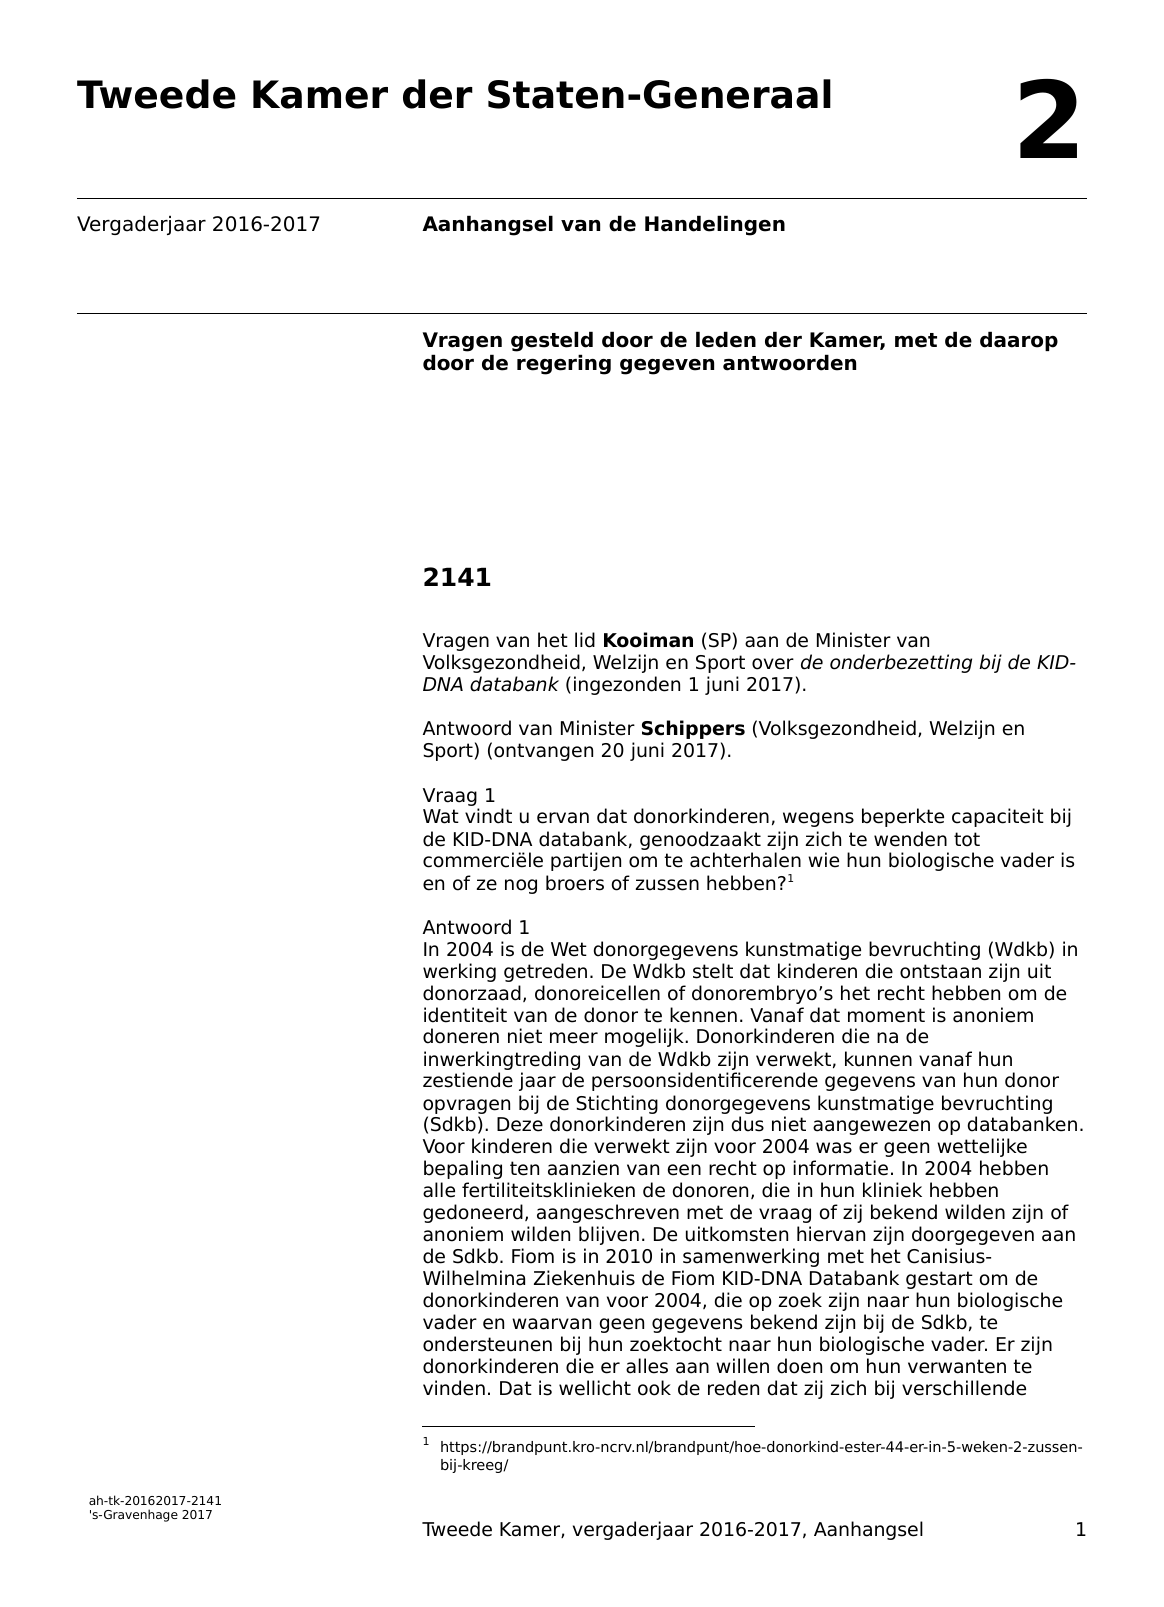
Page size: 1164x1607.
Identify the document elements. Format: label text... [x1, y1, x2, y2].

text Antwoord 1 [422, 917, 1087, 938]
text 's-Gravenhage 2017 [88, 1508, 323, 1522]
text Antwoord van Minister Schippers (Volksgezondheid, Welzijn en Sport) (ontvangen 20 juni 2017). [422, 718, 1087, 762]
text ah-tk-20162017-2141 [88, 1494, 323, 1508]
table_header 2 [886, 59, 1087, 198]
table_cell Aanhangsel van de Handelingen [422, 199, 1087, 313]
text Vragen van het lid Kooiman (SP) aan de Minister van Volksgezondheid, Welzijn en Sport over de onderbezetting bij de KID-DNA databank (ingezonden 1 juni 2017). [422, 630, 1087, 696]
table_cell Vergaderjaar 2016-2017 [77, 199, 422, 313]
text Vraag 1 [422, 784, 1087, 806]
text 2141 [422, 563, 1087, 592]
text Wat vindt u ervan dat donorkinderen, wegens beperkte capaciteit bij de KID-DNA databank, genoodzaakt zijn zich te wenden tot commerciële partijen om te achterhalen wie hun biologische vader is en of ze nog broers of zussen hebben? [422, 806, 1087, 894]
text https://brandpunt.kro-ncrv.nl/brandpunt/hoe-donorkind-ester-44-er-in-5-weken-2-zussen-bij-kreeg/ [422, 1435, 1087, 1474]
text In 2004 is de Wet donorgegevens kunstmatige bevruchting (Wdkb) in werking getreden. De Wdkb stelt dat kinderen die ontstaan zijn uit donorzaad, donoreicellen of donorembryo’s het recht hebben om de identiteit van de donor te kennen. Vanaf dat moment is anoniem doneren niet meer mogelijk. Donorkinderen die na de inwerkingtreding van de Wdkb zijn verwekt, kunnen vanaf hun zestiende jaar de persoonsidentificerende gegevens van hun donor opvragen bij de Stichting donorgegevens kunstmatige bevruchting (Sdkb). Deze donorkinderen zijn dus niet aangewezen op databanken. Voor kinderen die verwekt zijn voor 2004 was er geen wettelijke bepaling ten aanzien van een recht op informatie. In 2004 hebben alle fertiliteitsklinieken de donoren, die in hun kliniek hebben gedoneerd, aangeschreven met de vraag of zij bekend wilden zijn of anoniem wilden blijven. De uitkomsten hiervan zijn doorgegeven aan de Sdkb. Fiom is in 2010 in samenwerking met het Canisius-Wilhelmina Ziekenhuis de Fiom KID-DNA Databank gestart om de donorkinderen van voor 2004, die op zoek zijn naar hun biologische vader en waarvan geen gegevens bekend zijn bij de Sdkb, te ondersteunen bij hun zoektocht naar hun biologische vader. Er zijn donorkinderen die er alles aan willen doen om hun verwanten te vinden. Dat is wellicht ook de reden dat zij zich bij verschillende [422, 938, 1087, 1400]
table_header Tweede Kamer der Staten-Generaal [77, 59, 886, 198]
table_cell [77, 314, 422, 375]
table_cell Vragen gesteld door de leden der Kamer, met de daarop door de regering gegeven antwoorden [422, 314, 1087, 375]
